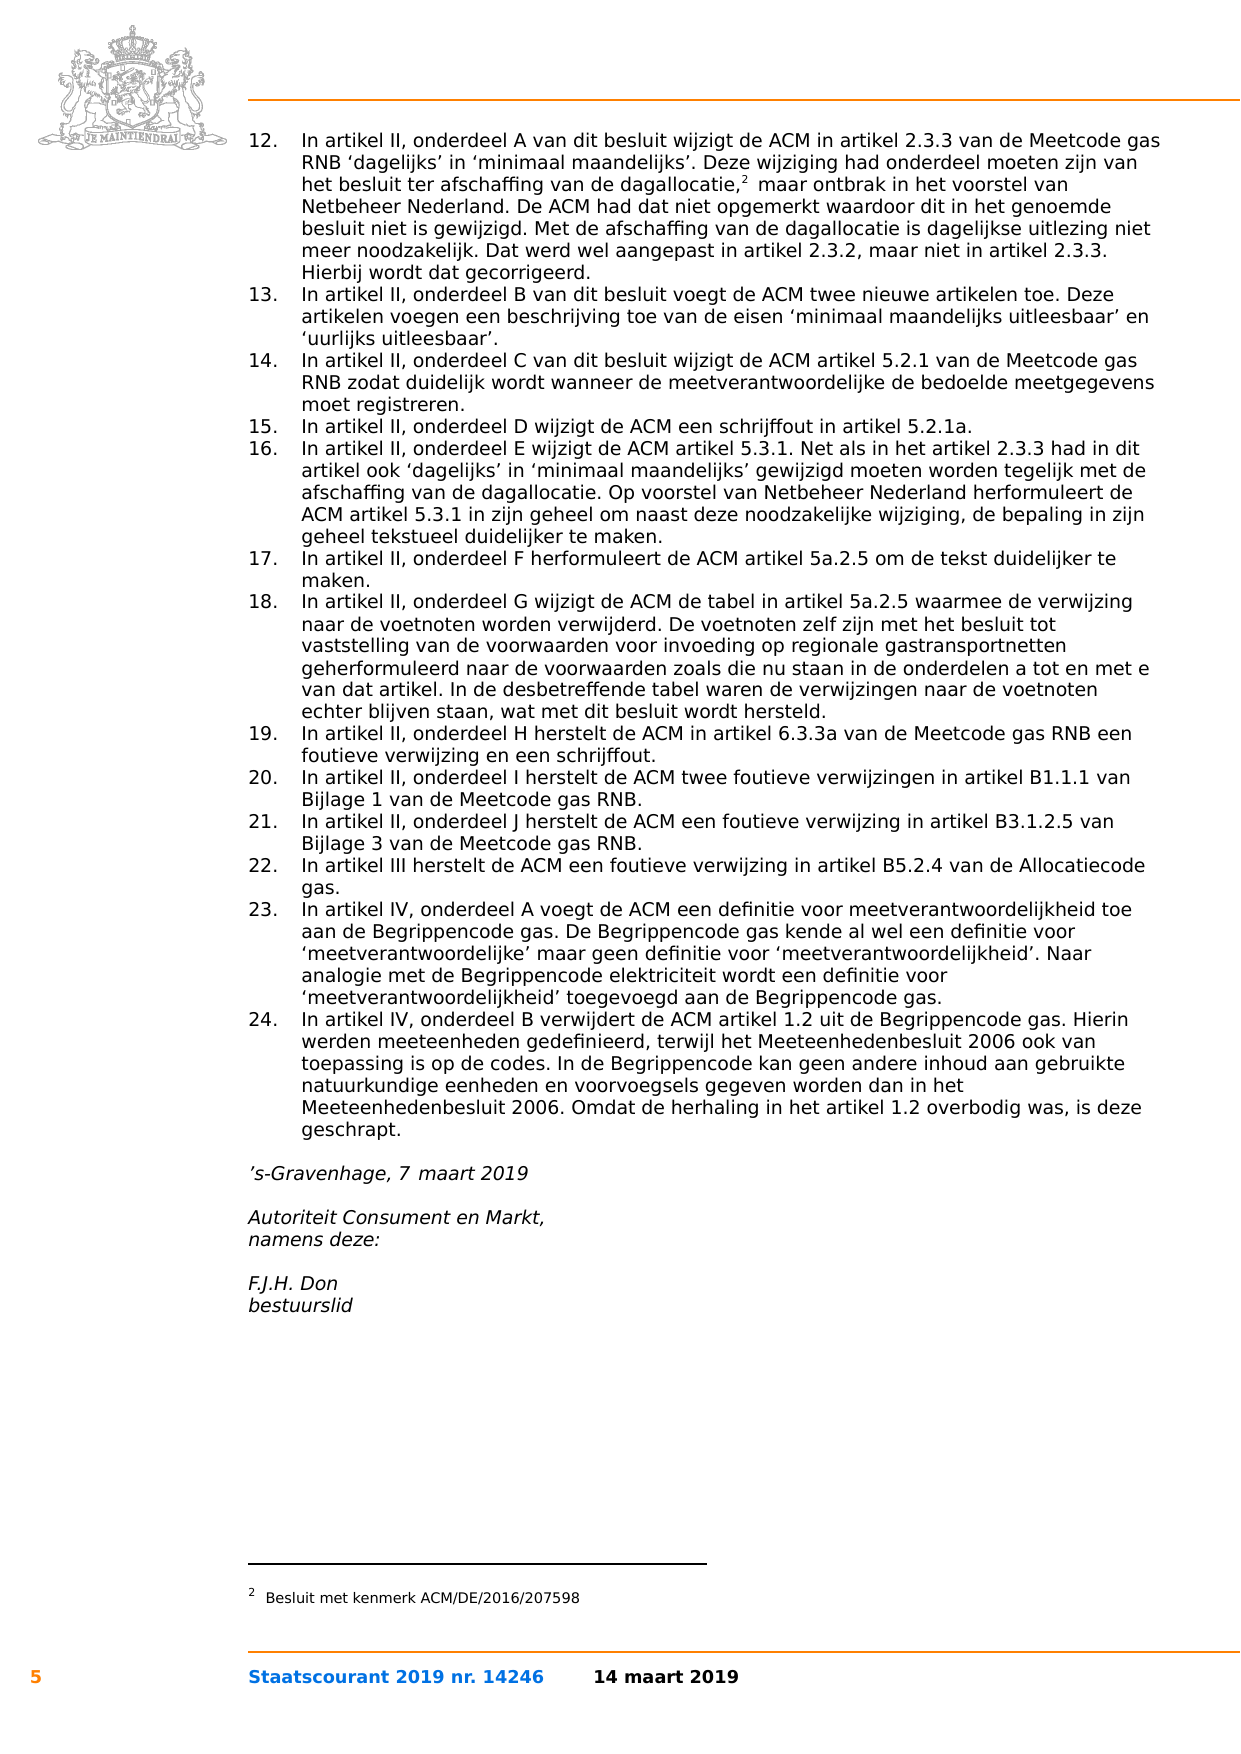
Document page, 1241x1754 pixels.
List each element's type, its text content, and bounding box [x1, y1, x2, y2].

text 15. In artikel II, onderdeel D wijzigt de ACM een schrijffout in artikel 5.2.1a. [248, 416, 1163, 438]
text 17. In artikel II, onderdeel F herformuleert de ACM artikel 5a.2.5 om de tekst duidelijker te maken. [248, 547, 1163, 591]
text 12. In artikel II, onderdeel A van dit besluit wijzigt de ACM in artikel 2.3.3 van de Meetcode gas RNB ‘dagelijks’ in ‘minimaal maandelijks’. Deze wijziging had onderdeel moeten zijn van het besluit ter afschaffing van de dagallocatie, maar ontbrak in het voorstel van Netbeheer Nederland. De ACM had dat niet opgemerkt waardoor dit in het genoemde besluit niet is gewijzigd. Met de afschaffing van de dagallocatie is dagelijkse uitlezing niet meer noodzakelijk. Dat werd wel aangepast in artikel 2.3.2, maar niet in artikel 2.3.3. Hierbij wordt dat gecorrigeerd. [248, 130, 1163, 284]
text 19. In artikel II, onderdeel H herstelt de ACM in artikel 6.3.3a van de Meetcode gas RNB een foutieve verwijzing en een schrijffout. [248, 723, 1163, 767]
text 22. In artikel III herstelt de ACM een foutieve verwijzing in artikel B5.2.4 van de Allocatiecode gas. [248, 855, 1163, 899]
text 23. In artikel IV, onderdeel A voegt de ACM een definitie voor meetverantwoordelijkheid toe aan de Begrippencode gas. De Begrippencode gas kende al wel een definitie voor ‘meetverantwoordelijke’ maar geen definitie voor ‘meetverantwoordelijkheid’. Naar analogie met de Begrippencode elektriciteit wordt een definitie voor ‘meetverantwoordelijkheid’ toegevoegd aan de Begrippencode gas. [248, 899, 1163, 1009]
text Besluit met kenmerk ACM/DE/2016/207598 [248, 1586, 1163, 1608]
text ’s-Gravenhage, 7 maart 2019 [248, 1163, 1163, 1185]
text 21. In artikel II, onderdeel J herstelt de ACM een foutieve verwijzing in artikel B3.1.2.5 van Bijlage 3 van de Meetcode gas RNB. [248, 811, 1163, 855]
text Autoriteit Consument en Markt, namens deze: F.J.H. Don bestuurslid [248, 1207, 1163, 1317]
text 24. In artikel IV, onderdeel B verwijdert de ACM artikel 1.2 uit de Begrippencode gas. Hierin werden meeteenheden gedefinieerd, terwijl het Meeteenhedenbesluit 2006 ook van toepassing is op de codes. In de Begrippencode kan geen andere inhoud aan gebruikte natuurkundige eenheden en voorvoegsels gegeven worden dan in het Meeteenhedenbesluit 2006. Omdat de herhaling in het artikel 1.2 overbodig was, is deze geschrapt. [248, 1009, 1163, 1141]
text 14. In artikel II, onderdeel C van dit besluit wijzigt de ACM artikel 5.2.1 van de Meetcode gas RNB zodat duidelijk wordt wanneer de meetverantwoordelijke de bedoelde meetgegevens moet registreren. [248, 350, 1163, 416]
text 16. In artikel II, onderdeel E wijzigt de ACM artikel 5.3.1. Net als in het artikel 2.3.3 had in dit artikel ook ‘dagelijks’ in ‘minimaal maandelijks’ gewijzigd moeten worden tegelijk met de afschaffing van de dagallocatie. Op voorstel van Netbeheer Nederland herformuleert de ACM artikel 5.3.1 in zijn geheel om naast deze noodzakelijke wijziging, de bepaling in zijn geheel tekstueel duidelijker te maken. [248, 438, 1163, 547]
text 18. In artikel II, onderdeel G wijzigt de ACM de tabel in artikel 5a.2.5 waarmee de verwijzing naar de voetnoten worden verwijderd. De voetnoten zelf zijn met het besluit tot vaststelling van de voorwaarden voor invoeding op regionale gastransportnetten geherformuleerd naar de voorwaarden zoals die nu staan in de onderdelen a tot en met e van dat artikel. In de desbetreffende tabel waren de verwijzingen naar de voetnoten echter blijven staan, wat met dit besluit wordt hersteld. [248, 591, 1163, 723]
text 13. In artikel II, onderdeel B van dit besluit voegt de ACM twee nieuwe artikelen toe. Deze artikelen voegen een beschrijving toe van de eisen ‘minimaal maandelijks uitleesbaar’ en ‘uurlijks uitleesbaar’. [248, 284, 1163, 350]
text 20. In artikel II, onderdeel I herstelt de ACM twee foutieve verwijzingen in artikel B1.1.1 van Bijlage 1 van de Meetcode gas RNB. [248, 767, 1163, 811]
picture [38, 25, 227, 150]
